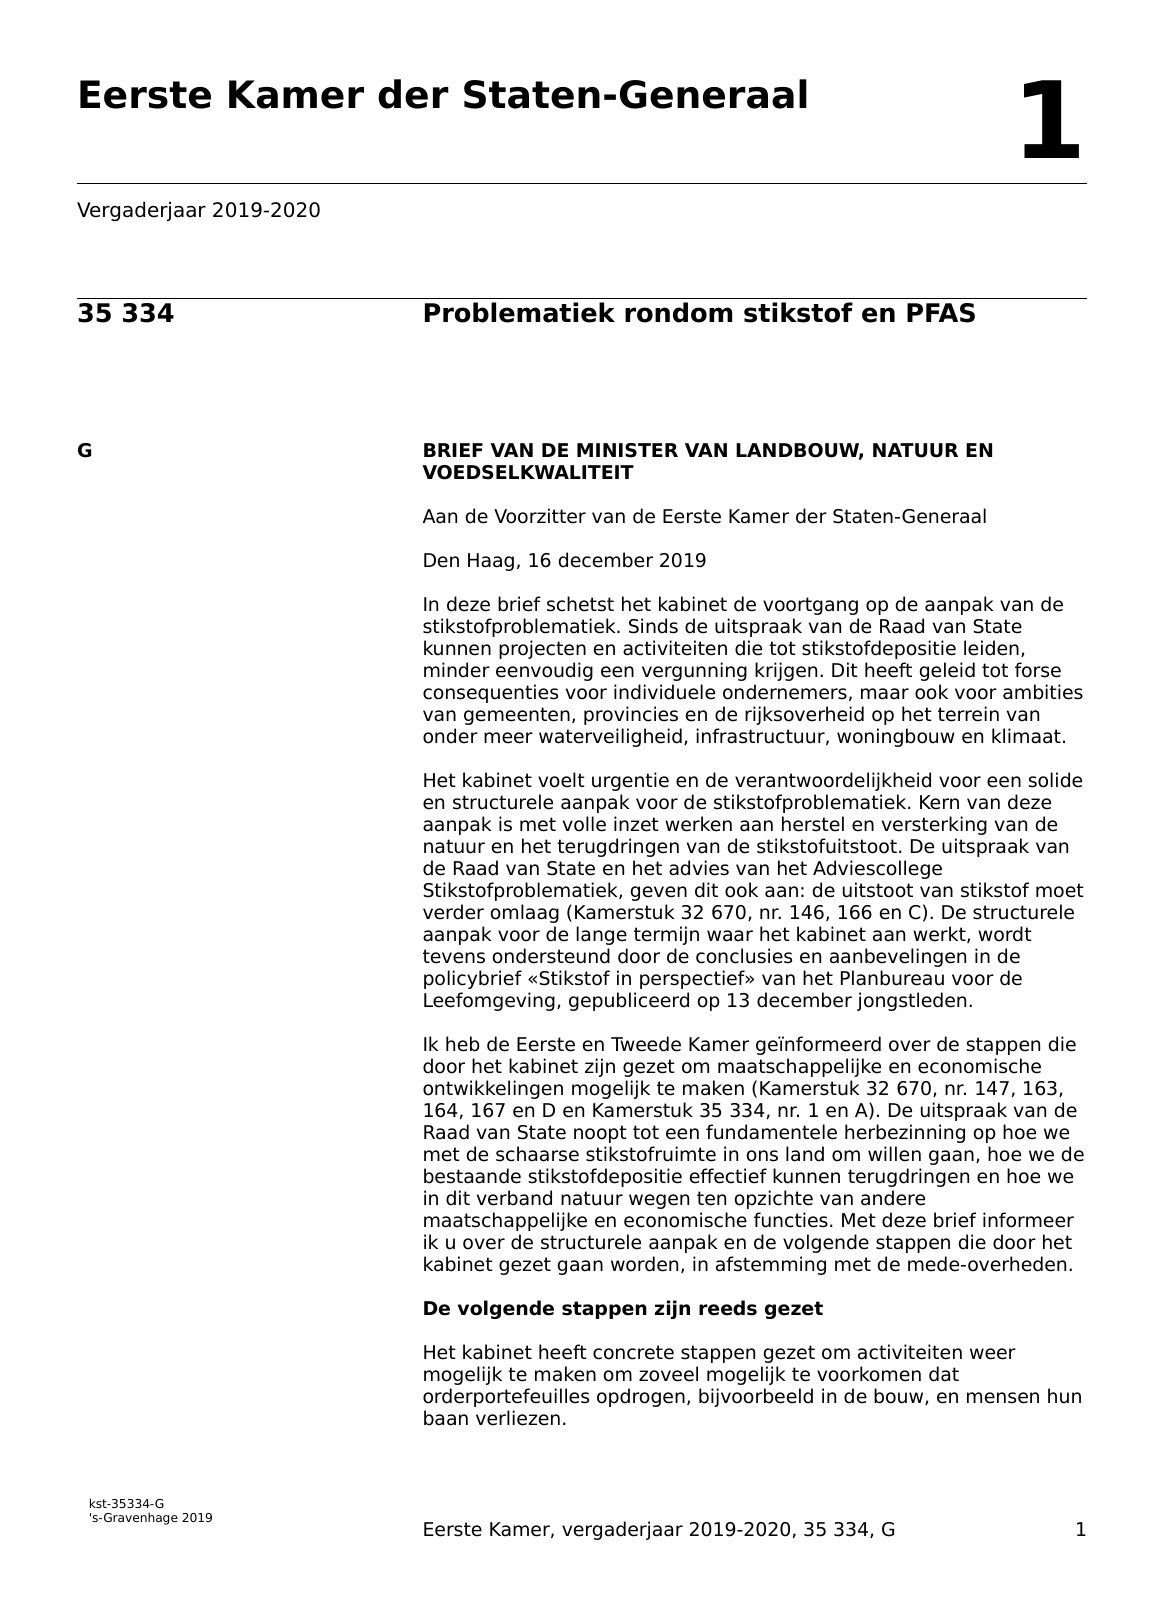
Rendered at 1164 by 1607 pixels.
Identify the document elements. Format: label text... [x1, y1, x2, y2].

subtitle G BRIEF VAN DE MINISTER VAN LANDBOUW, NATUUR EN VOEDSELKWALITEIT [77, 440, 1087, 484]
text Aan de Voorzitter van de Eerste Kamer der Staten-Generaal [422, 506, 1087, 528]
text In deze brief schetst het kabinet de voortgang op de aanpak van de stikstofproblematiek. Sinds de uitspraak van de Raad van State kunnen projecten en activiteiten die tot stikstofdepositie leiden, minder eenvoudig een vergunning krijgen. Dit heeft geleid tot forse consequenties voor individuele ondernemers, maar ook voor ambities van gemeenten, provincies en de rijksoverheid op het terrein van onder meer waterveiligheid, infrastructuur, woningbouw en klimaat. [422, 594, 1087, 748]
text kst-35334-G [88, 1497, 323, 1511]
text Het kabinet voelt urgentie en de verantwoordelijkheid voor een solide en structurele aanpak voor de stikstofproblematiek. Kern van deze aanpak is met volle inzet werken aan herstel en versterking van de natuur en het terugdringen van de stikstofuitstoot. De uitspraak van de Raad van State en het advies van het Adviescollege Stikstofproblematiek, geven dit ook aan: de uitstoot van stikstof moet verder omlaag (Kamerstuk 32 670, nr. 146, 166 en C). De structurele aanpak voor de lange termijn waar het kabinet aan werkt, wordt tevens ondersteund door de conclusies en aanbevelingen in de policybrief «Stikstof in perspectief» van het Planbureau voor de Leefomgeving, gepubliceerd op 13 december jongstleden. [422, 770, 1087, 1012]
table_cell Vergaderjaar 2019-2020 [77, 184, 1087, 298]
text Het kabinet heeft concrete stappen gezet om activiteiten weer mogelijk te maken om zoveel mogelijk te voorkomen dat orderportefeuilles opdrogen, bijvoorbeeld in de bouw, en mensen hun baan verliezen. [422, 1342, 1087, 1430]
text 's-Gravenhage 2019 [88, 1511, 323, 1525]
text Den Haag, 16 december 2019 [422, 550, 1087, 572]
text Ik heb de Eerste en Tweede Kamer geïnformeerd over de stappen die door het kabinet zijn gezet om maatschappelijke en economische ontwikkelingen mogelijk te maken (Kamerstuk 32 670, nr. 147, 163, 164, 167 en D en Kamerstuk 35 334, nr. 1 en A). De uitspraak van de Raad van State noopt tot een fundamentele herbezinning op hoe we met de schaarse stikstofruimte in ons land om willen gaan, hoe we de bestaande stikstofdepositie effectief kunnen terugdringen en hoe we in dit verband natuur wegen ten opzichte van andere maatschappelijke en economische functies. Met deze brief informeer ik u over de structurele aanpak en de volgende stappen die door het kabinet gezet gaan worden, in afstemming met de mede-overheden. [422, 1034, 1087, 1276]
subtitle De volgende stappen zijn reeds gezet [422, 1298, 1087, 1320]
table_header 1 [886, 59, 1087, 183]
table_header Eerste Kamer der Staten-Generaal [77, 59, 886, 183]
subtitle 35 334 Problematiek rondom stikstof en PFAS [77, 299, 1087, 329]
